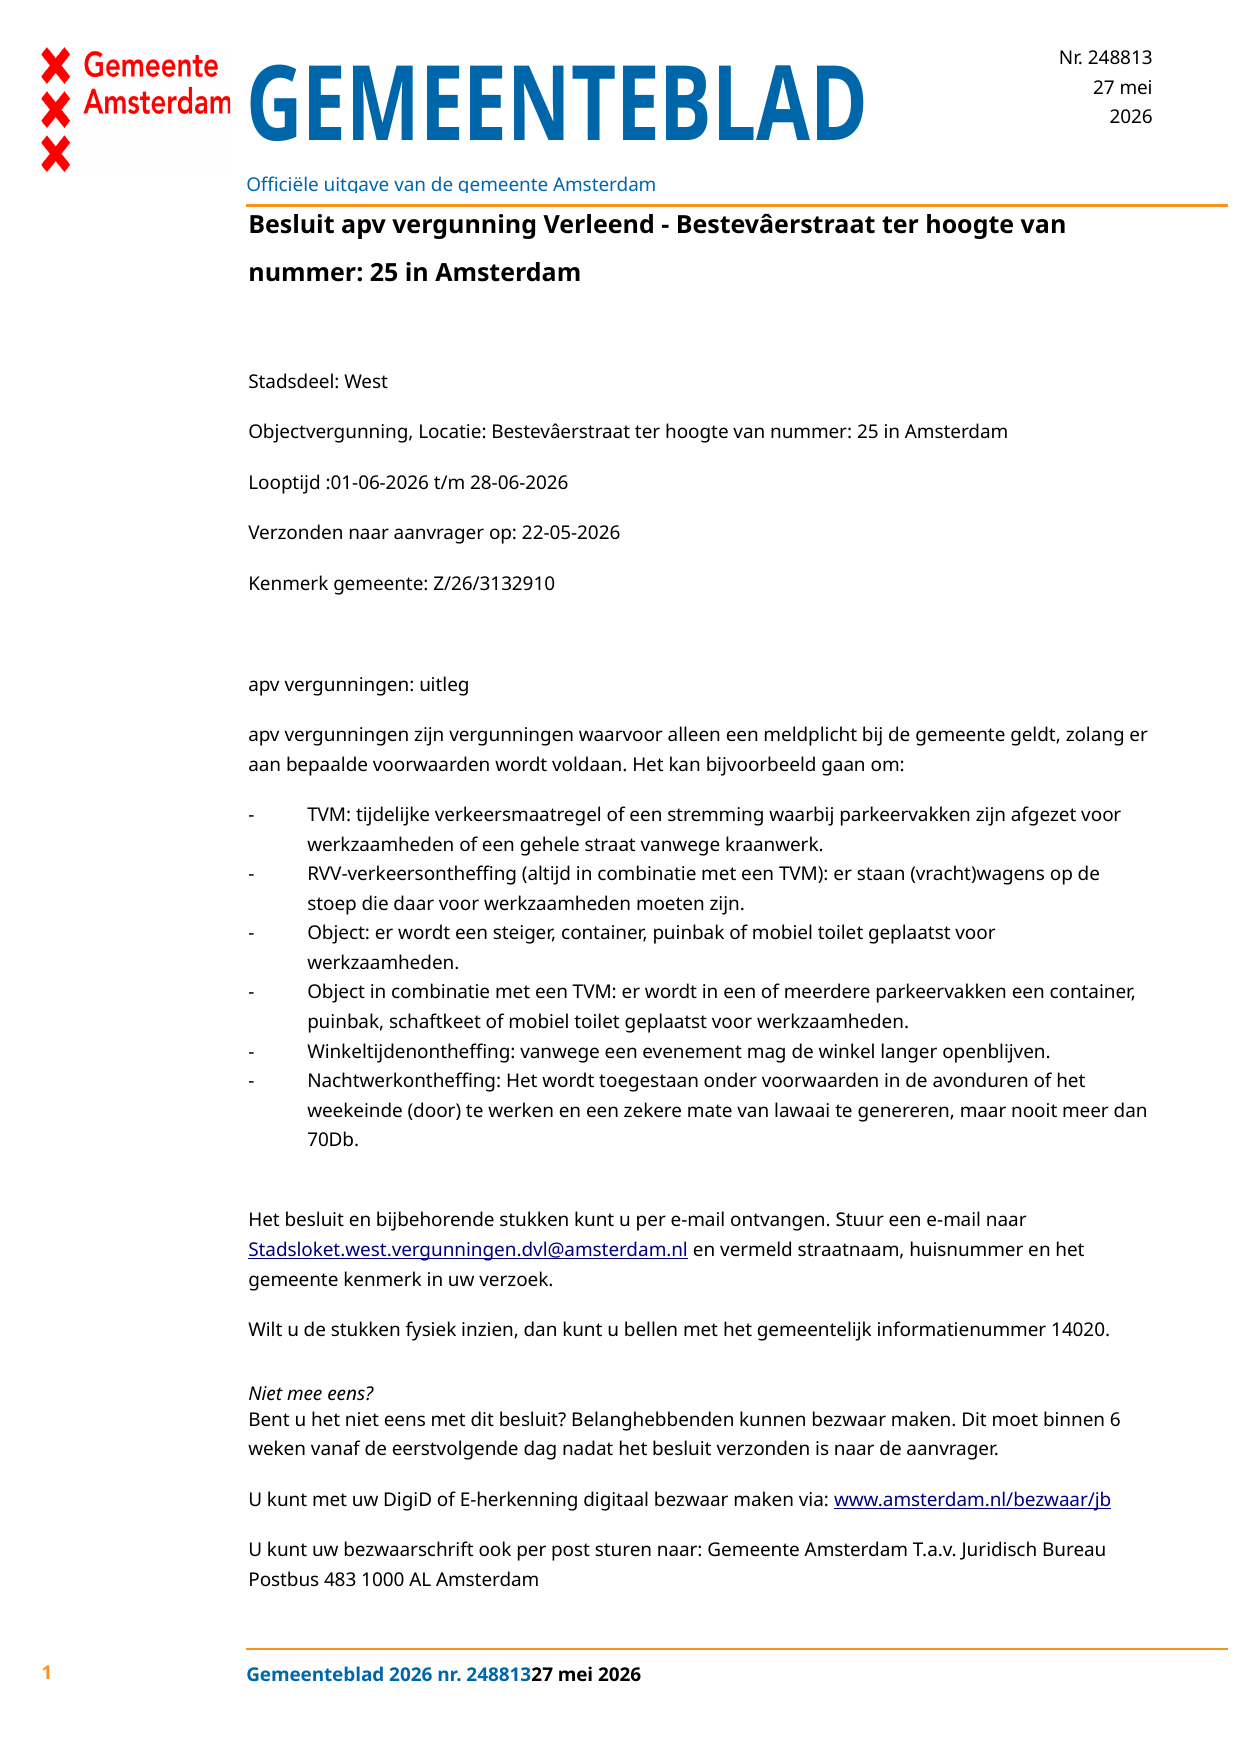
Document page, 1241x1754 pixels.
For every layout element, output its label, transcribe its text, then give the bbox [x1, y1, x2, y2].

list Object: er wordt een steiger, container, puinbak of mobiel toilet geplaatst voor werkzaamheden. [248, 919, 1152, 975]
text Het besluit en bijbehorende stukken kunt u per e-mail ontvangen. Stuur een e-mail naar Stadsloket.west.vergunningen.dvl@amsterdam.nl en vermeld straatnaam, huisnummer en het gemeente kenmerk in uw verzoek. [248, 1207, 1152, 1292]
text Verzonden naar aanvrager op: 22-05-2026 [248, 519, 1152, 545]
text Wilt u de stukken fysiek inzien, dan kunt u bellen met het gemeentelijk informatienummer 14020. [248, 1316, 1152, 1342]
list Nachtwerkontheffing: Het wordt toegestaan onder voorwaarden in de avonduren of het weekeinde (door) te werken en een zekere mate van lawaai te genereren, maar nooit meer dan 70Db. [248, 1067, 1152, 1152]
text U kunt uw bezwaarschrift ook per post sturen naar: Gemeente Amsterdam T.a.v. Juridisch Bureau Postbus 483 1000 AL Amsterdam [248, 1536, 1152, 1592]
text Looptijd :01-06-2026 t/m 28-06-2026 [248, 469, 1152, 495]
text Kenmerk gemeente: Z/26/3132910 [248, 570, 1152, 596]
text Objectvergunning, Locatie: Bestevâerstraat ter hoogte van nummer: 25 in Amsterdam [248, 419, 1152, 444]
text Stadsdeel: West [248, 368, 1152, 394]
text Bent u het niet eens met dit besluit? Belanghebbenden kunnen bezwaar maken. Dit moet binnen 6 weken vanaf de eerstvolgende dag nadat het besluit verzonden is naar de aanvrager. [248, 1406, 1152, 1461]
list TVM: tijdelijke verkeersmaatregel of een stremming waarbij parkeervakken zijn afgezet voor werkzaamheden of een gehele straat vanwege kraanwerk. [248, 801, 1152, 857]
text Niet mee eens? [248, 1380, 1152, 1406]
text apv vergunningen zijn vergunningen waarvoor alleen een meldplicht bij de gemeente geldt, zolang er aan bepaalde voorwaarden wordt voldaan. Het kan bijvoorbeeld gaan om: [248, 721, 1152, 777]
list Winkeltijdenontheffing: vanwege een evenement mag de winkel langer openblijven. [248, 1038, 1152, 1064]
list Object in combinatie met een TVM: er wordt in een of meerdere parkeervakken een container, puinbak, schaftkeet of mobiel toilet geplaatst voor werkzaamheden. [248, 979, 1152, 1034]
picture [41, 47, 231, 172]
text Besluit apv vergunning Verleend - Bestevâerstraat ter hoogte van nummer: 25 in Amsterdam [248, 207, 1152, 288]
list RVV-verkeersontheffing (altijd in combinatie met een TVM): er staan (vracht)wagens op de stoep die daar voor werkzaamheden moeten zijn. [248, 860, 1152, 916]
text apv vergunningen: uitleg [248, 671, 1152, 697]
text U kunt met uw DigiD of E-herkenning digitaal bezwaar maken via: www.amsterdam.nl/bezwaar/jb [248, 1486, 1152, 1512]
